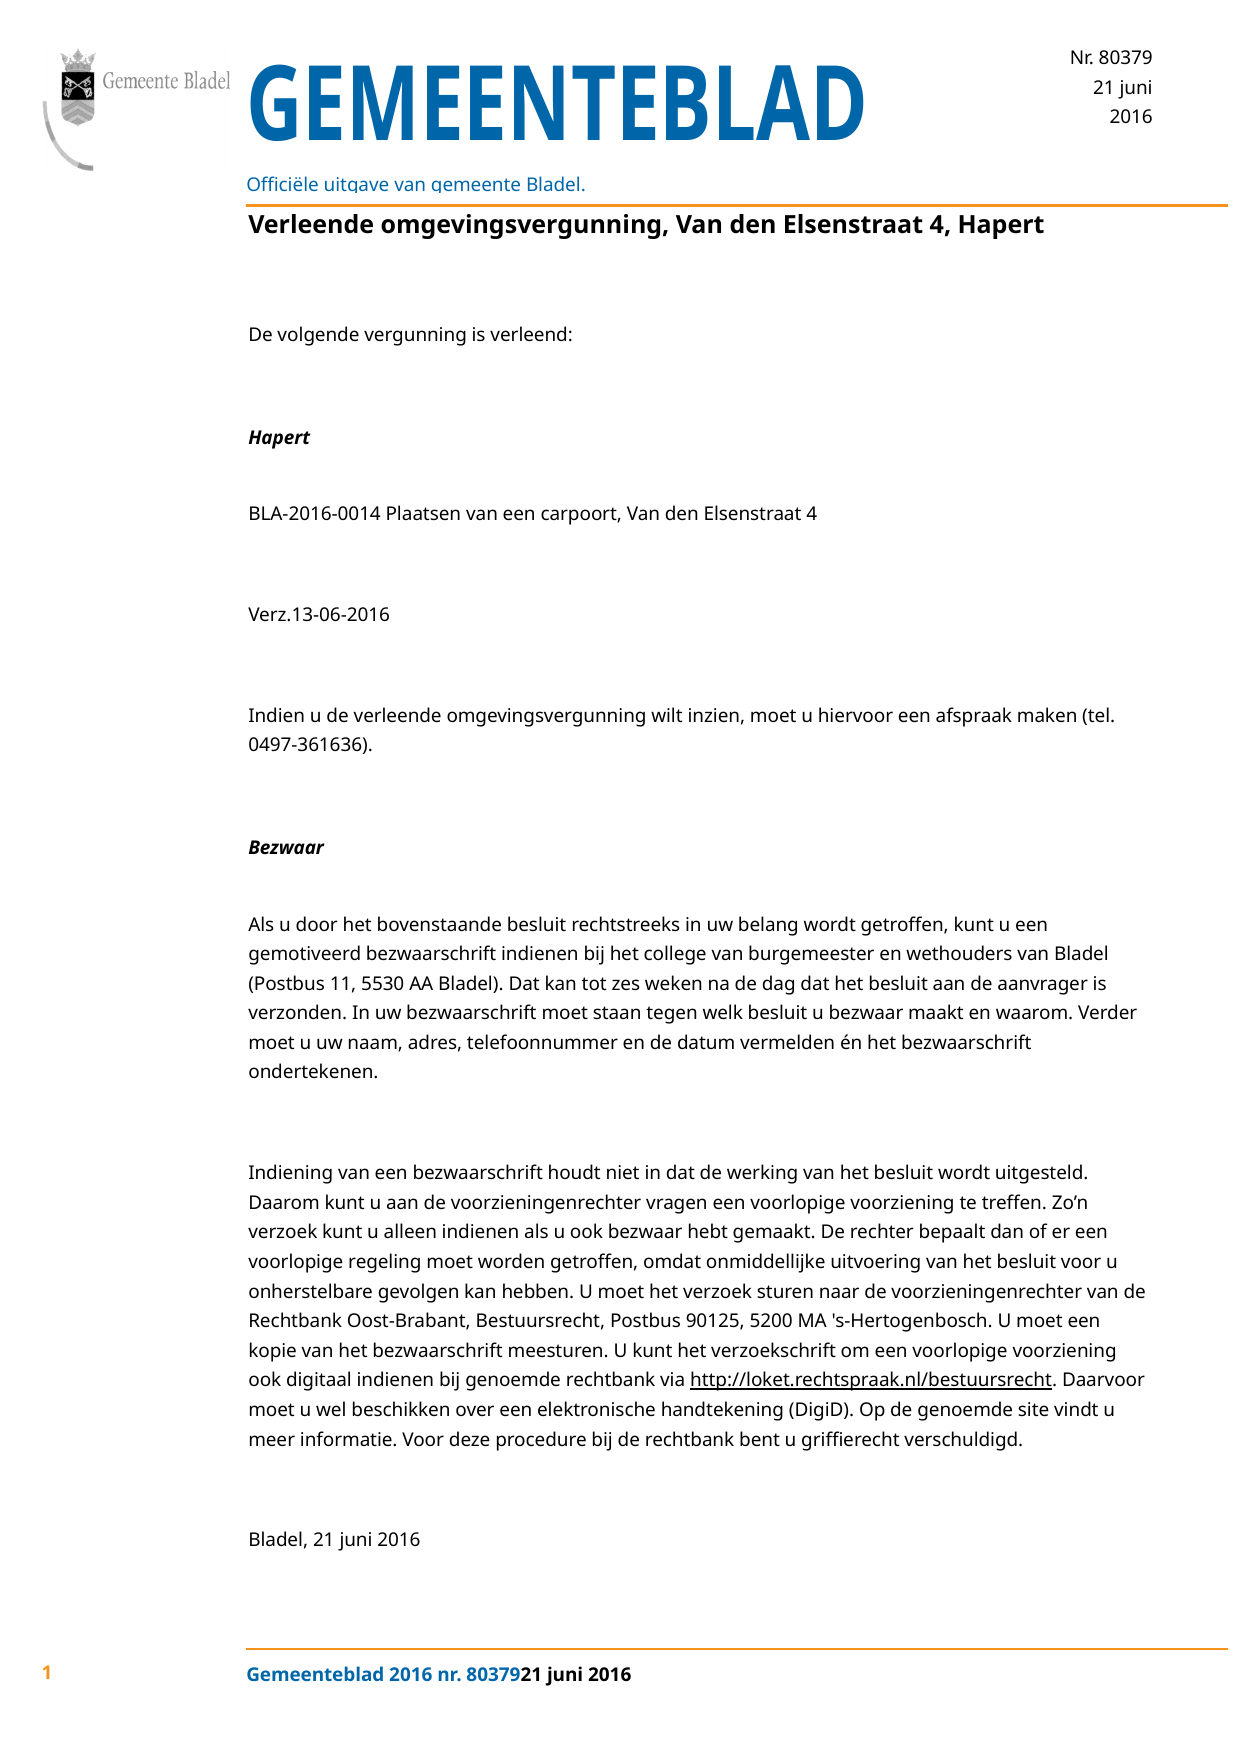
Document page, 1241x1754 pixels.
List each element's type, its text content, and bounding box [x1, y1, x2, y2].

picture [41, 47, 231, 172]
text Indiening van een bezwaarschrift houdt niet in dat de werking van het besluit wordt uitgesteld. Daarom kunt u aan de voorzieningenrechter vragen een voorlopige voorziening te treffen. Zo’n verzoek kunt u alleen indienen als u ook bezwaar hebt gemaakt. De rechter bepaalt dan of er een voorlopige regeling moet worden getroffen, omdat onmiddellijke uitvoering van het besluit voor u onherstelbare gevolgen kan hebben. U moet het verzoek sturen naar de voorzieningenrechter van de Rechtbank Oost-Brabant, Bestuursrecht, Postbus 90125, 5200 MA 's-Hertogenbosch. U moet een kopie van het bezwaarschrift meesturen. U kunt het verzoekschrift om een voorlopige voorziening ook digitaal indienen bij genoemde rechtbank via http://loket.rechtspraak.nl/bestuursrecht. Daarvoor moet u wel beschikken over een elektronische handtekening (DigiD). Op de genoemde site vindt u meer informatie. Voor deze procedure bij de rechtbank bent u griffierecht verschuldigd. [248, 1159, 1152, 1451]
text Verz.13-06-2016 [248, 601, 1152, 627]
text Hapert [248, 424, 1152, 450]
text De volgende vergunning is verleend: [248, 321, 1152, 346]
text Bezwaar [248, 834, 1152, 860]
text Bladel, 21 juni 2016 [248, 1527, 1152, 1552]
text Als u door het bovenstaande besluit rechtstreeks in uw belang wordt getroffen, kunt u een gemotiveerd bezwaarschrift indienen bij het college van burgemeester en wethouders van Bladel (Postbus 11, 5530 AA Bladel). Dat kan tot zes weken na de dag dat het besluit aan de aanvrager is verzonden. In uw bezwaarschrift moet staan tegen welk besluit u bezwaar maakt en waarom. Verder moet u uw naam, adres, telefoonnummer en de datum vermelden én het bezwaarschrift ondertekenen. [248, 911, 1152, 1084]
text Indien u de verleende omgevingsvergunning wilt inzien, moet u hiervoor een afspraak maken (tel. 0497-361636). [248, 702, 1152, 757]
text Verleende omgevingsvergunning, Van den Elsenstraat 4, Hapert [248, 207, 1152, 241]
text BLA-2016-0014 Plaatsen van een carpoort, Van den Elsenstraat 4 [248, 500, 1152, 526]
